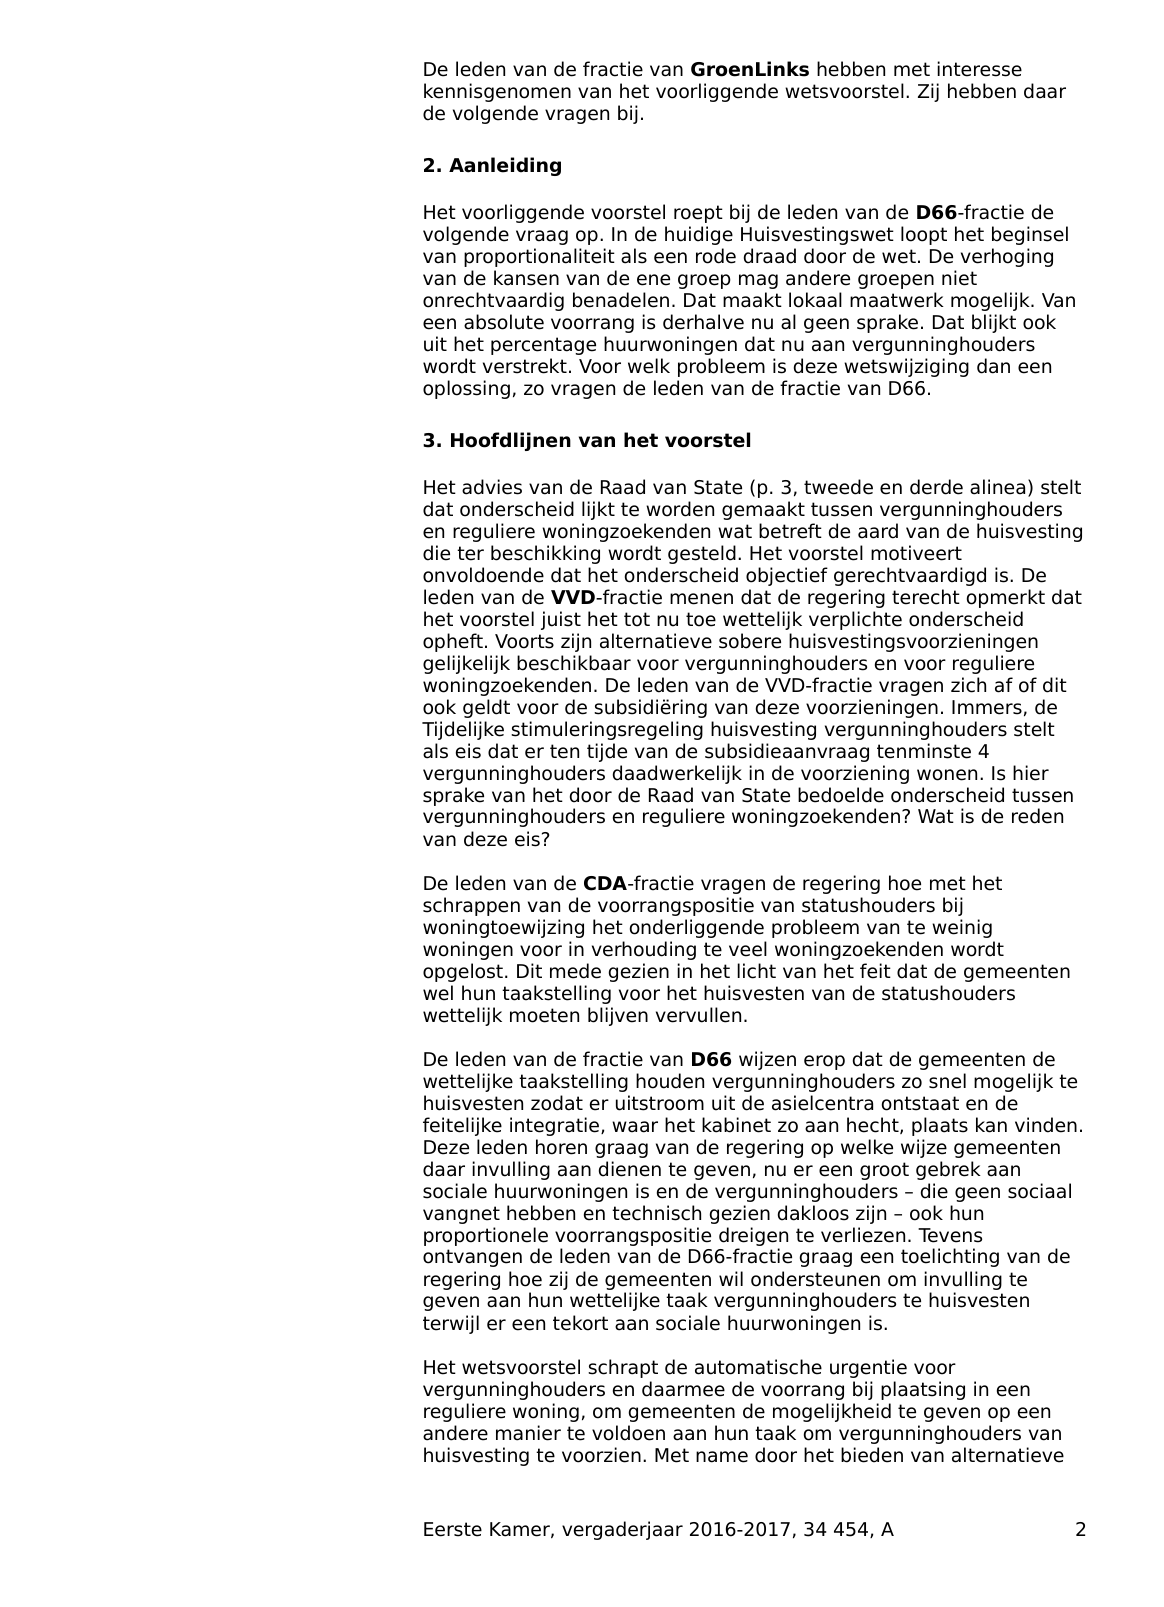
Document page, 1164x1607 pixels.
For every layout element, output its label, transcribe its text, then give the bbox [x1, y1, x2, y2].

subtitle 2. Aanleiding [422, 155, 1087, 177]
text De leden van de fractie van D66 wijzen erop dat de gemeenten de wettelijke taakstelling houden vergunninghouders zo snel mogelijk te huisvesten zodat er uitstroom uit de asielcentra ontstaat en de feitelijke integratie, waar het kabinet zo aan hecht, plaats kan vinden. Deze leden horen graag van de regering op welke wijze gemeenten daar invulling aan dienen te geven, nu er een groot gebrek aan sociale huurwoningen is en de vergunninghouders – die geen sociaal vangnet hebben en technisch gezien dakloos zijn – ook hun proportionele voorrangspositie dreigen te verliezen. Tevens ontvangen de leden van de D66-fractie graag een toelichting van de regering hoe zij de gemeenten wil ondersteunen om invulling te geven aan hun wettelijke taak vergunninghouders te huisvesten terwijl er een tekort aan sociale huurwoningen is. [422, 1049, 1087, 1334]
text De leden van de CDA-fractie vragen de regering hoe met het schrappen van de voorrangspositie van statushouders bij woningtoewijzing het onderliggende probleem van te weinig woningen voor in verhouding te veel woningzoekenden wordt opgelost. Dit mede gezien in het licht van het feit dat de gemeenten wel hun taakstelling voor het huisvesten van de statushouders wettelijk moeten blijven vervullen. [422, 873, 1087, 1026]
text Het wetsvoorstel schrapt de automatische urgentie voor vergunninghouders en daarmee de voorrang bij plaatsing in een reguliere woning, om gemeenten de mogelijkheid te geven op een andere manier te voldoen aan hun taak om vergunninghouders van huisvesting te voorzien. Met name door het bieden van alternatieve [422, 1357, 1087, 1466]
text De leden van de fractie van GroenLinks hebben met interesse kennisgenomen van het voorliggende wetsvoorstel. Zij hebben daar de volgende vragen bij. [422, 59, 1087, 125]
text Het voorliggende voorstel roept bij de leden van de D66-fractie de volgende vraag op. In de huidige Huisvestingswet loopt het beginsel van proportionaliteit als een rode draad door de wet. De verhoging van de kansen van de ene groep mag andere groepen niet onrechtvaardig benadelen. Dat maakt lokaal maatwerk mogelijk. Van een absolute voorrang is derhalve nu al geen sprake. Dat blijkt ook uit het percentage huurwoningen dat nu aan vergunninghouders wordt verstrekt. Voor welk probleem is deze wetswijziging dan een oplossing, zo vragen de leden van de fractie van D66. [422, 202, 1087, 400]
subtitle 3. Hoofdlijnen van het voorstel [422, 430, 1087, 452]
text Het advies van de Raad van State (p. 3, tweede en derde alinea) stelt dat onderscheid lijkt te worden gemaakt tussen vergunninghouders en reguliere woningzoekenden wat betreft de aard van de huisvesting die ter beschikking wordt gesteld. Het voorstel motiveert onvoldoende dat het onderscheid objectief gerechtvaardigd is. De leden van de VVD-fractie menen dat de regering terecht opmerkt dat het voorstel juist het tot nu toe wettelijk verplichte onderscheid opheft. Voorts zijn alternatieve sobere huisvestingsvoorzieningen gelijkelijk beschikbaar voor vergunninghouders en voor reguliere woningzoekenden. De leden van de VVD-fractie vragen zich af of dit ook geldt voor de subsidiëring van deze voorzieningen. Immers, de Tijdelijke stimuleringsregeling huisvesting vergunninghouders stelt als eis dat er ten tijde van de subsidieaanvraag tenminste 4 vergunninghouders daadwerkelijk in de voorziening wonen. Is hier sprake van het door de Raad van State bedoelde onderscheid tussen vergunninghouders en reguliere woningzoekenden? Wat is de reden van deze eis? [422, 477, 1087, 850]
